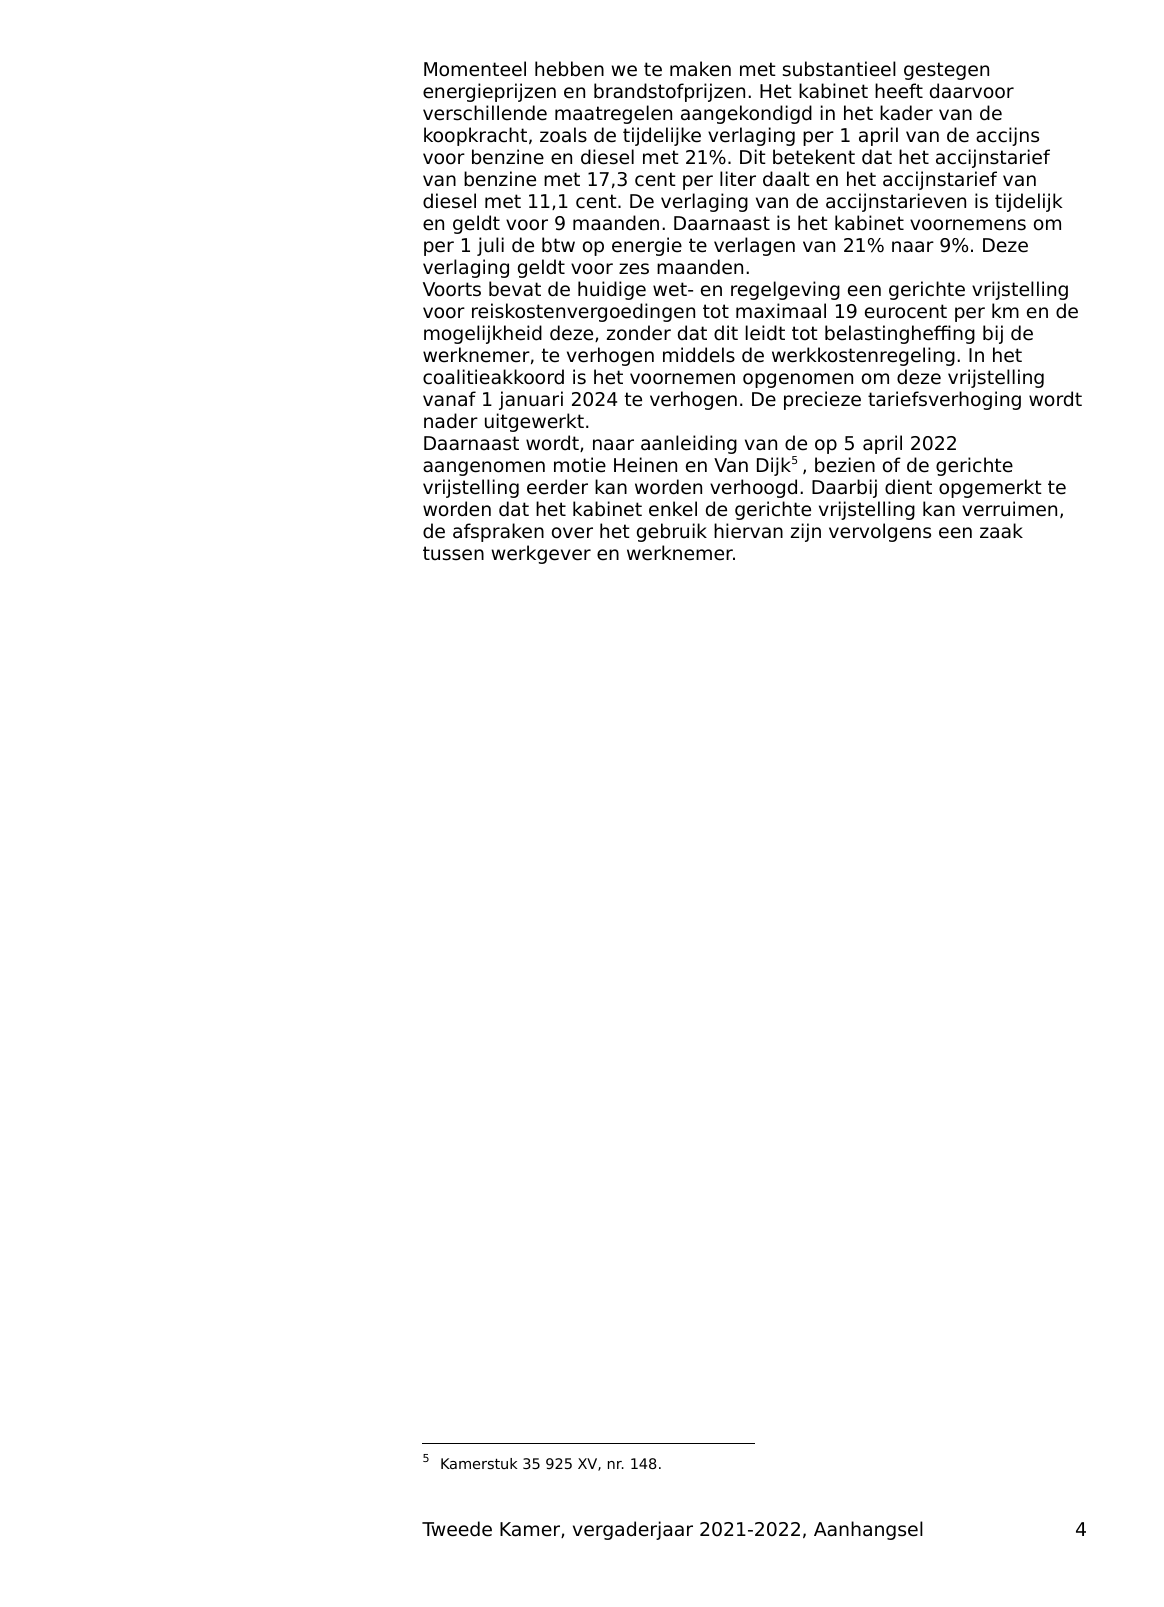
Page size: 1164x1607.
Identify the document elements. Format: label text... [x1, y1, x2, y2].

text Momenteel hebben we te maken met substantieel gestegen energieprijzen en brandstofprijzen. Het kabinet heeft daarvoor verschillende maatregelen aangekondigd in het kader van de koopkracht, zoals de tijdelijke verlaging per 1 april van de accijns voor benzine en diesel met 21%. Dit betekent dat het accijnstarief van benzine met 17,3 cent per liter daalt en het accijnstarief van diesel met 11,1 cent. De verlaging van de accijnstarieven is tijdelijk en geldt voor 9 maanden. Daarnaast is het kabinet voornemens om per 1 juli de btw op energie te verlagen van 21% naar 9%. Deze verlaging geldt voor zes maanden. [422, 59, 1087, 279]
text Daarnaast wordt, naar aanleiding van de op 5 april 2022 aangenomen motie Heinen en Van Dijk, bezien of de gerichte vrijstelling eerder kan worden verhoogd. Daarbij dient opgemerkt te worden dat het kabinet enkel de gerichte vrijstelling kan verruimen, de afspraken over het gebruik hiervan zijn vervolgens een zaak tussen werkgever en werknemer. [422, 433, 1087, 564]
text Voorts bevat de huidige wet- en regelgeving een gerichte vrijstelling voor reiskostenvergoedingen tot maximaal 19 eurocent per km en de mogelijkheid deze, zonder dat dit leidt tot belastingheffing bij de werknemer, te verhogen middels de werkkostenregeling. In het coalitieakkoord is het voornemen opgenomen om deze vrijstelling vanaf 1 januari 2024 te verhogen. De precieze tariefsverhoging wordt nader uitgewerkt. [422, 279, 1087, 433]
text Kamerstuk 35 925 XV, nr. 148. [422, 1452, 1087, 1474]
